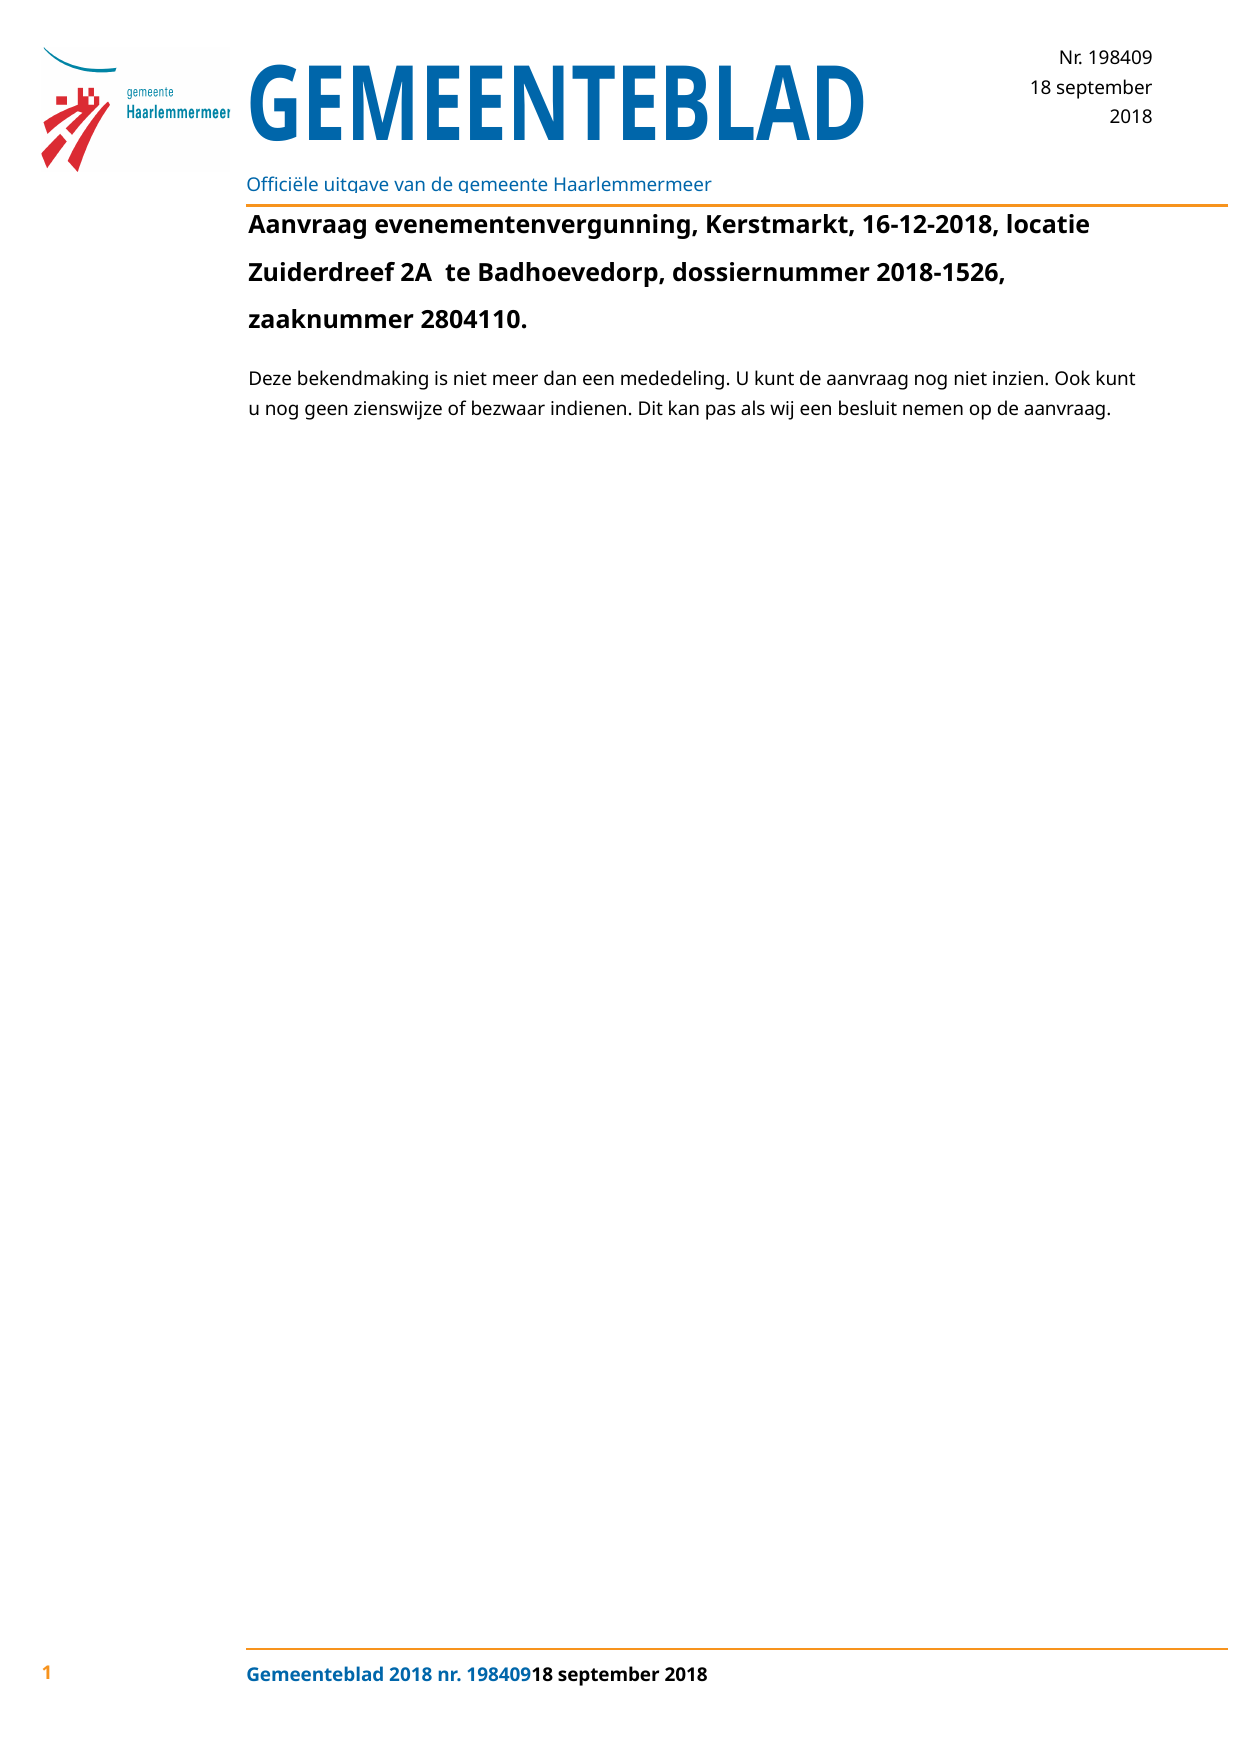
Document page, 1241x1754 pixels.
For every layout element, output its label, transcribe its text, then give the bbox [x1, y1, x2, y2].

text Aanvraag evenementenvergunning, Kerstmarkt, 16-12-2018, locatie Zuiderdreef 2A te Badhoevedorp, dossiernummer 2018-1526, zaaknummer 2804110. [248, 207, 1152, 336]
picture [41, 47, 231, 172]
text Deze bekendmaking is niet meer dan een mededeling. U kunt de aanvraag nog niet inzien. Ook kunt u nog geen zienswijze of bezwaar indienen. Dit kan pas als wij een besluit nemen op de aanvraag. [248, 366, 1152, 421]
